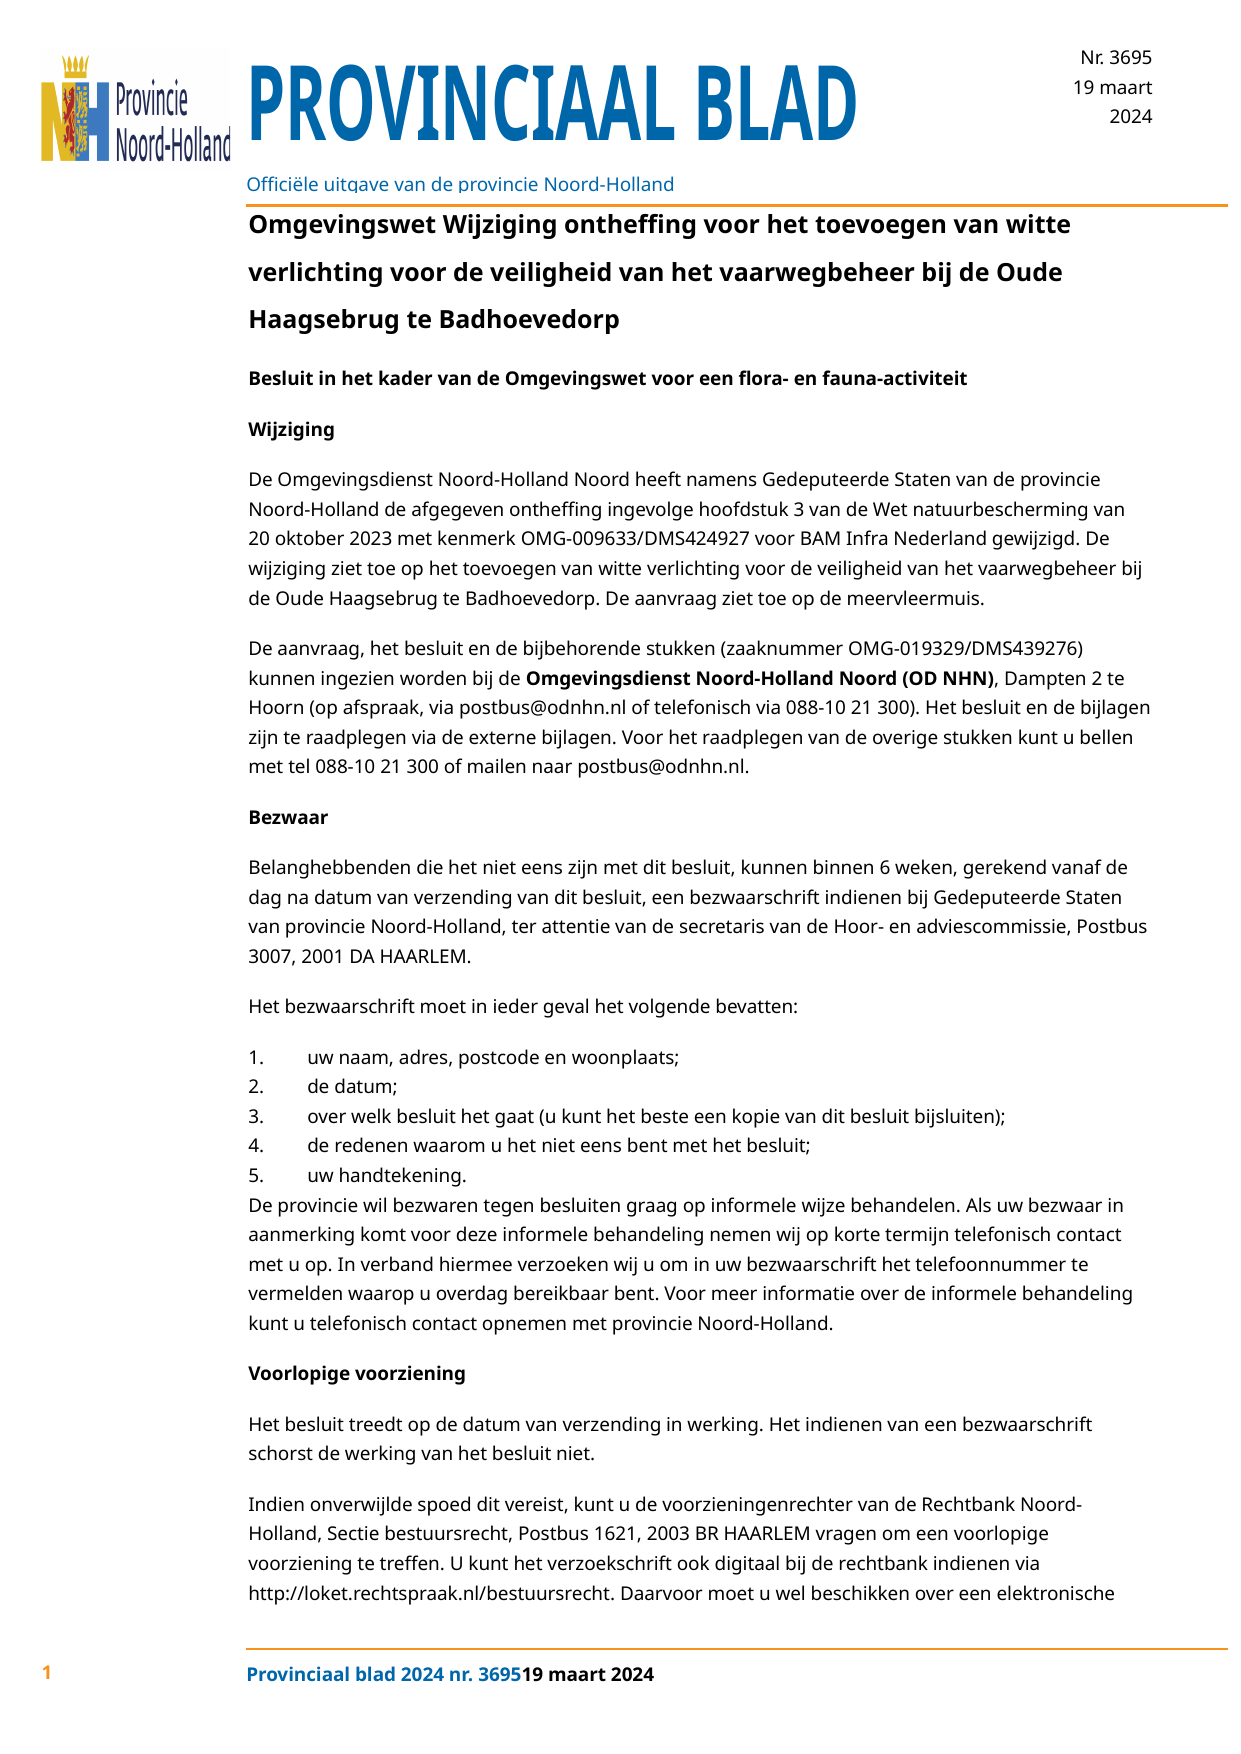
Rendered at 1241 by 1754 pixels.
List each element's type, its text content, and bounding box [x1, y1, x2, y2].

list de datum; [248, 1073, 1152, 1099]
text Belanghebbenden die het niet eens zijn met dit besluit, kunnen binnen 6 weken, gerekend vanaf de dag na datum van verzending van dit besluit, een bezwaarschrift indienen bij Gedeputeerde Staten van provincie Noord-Holland, ter attentie van de secretaris van de Hoor- en adviescommissie, Postbus 3007, 2001 DA HAARLEM. [248, 854, 1152, 969]
list de redenen waarom u het niet eens bent met het besluit; [248, 1133, 1152, 1158]
text Het besluit treedt op de datum van verzending in werking. Het indienen van een bezwaarschrift schorst de werking van het besluit niet. [248, 1411, 1152, 1466]
picture [41, 47, 231, 172]
text Het bezwaarschrift moet in ieder geval het volgende bevatten: [248, 993, 1152, 1019]
text De provincie wil bezwaren tegen besluiten graag op informele wijze behandelen. Als uw bezwaar in aanmerking komt voor deze informele behandeling nemen wij op korte termijn telefonisch contact met u op. In verband hiermee verzoeken wij u om in uw bezwaarschrift het telefoonnummer te vermelden waarop u overdag bereikbaar bent. Voor meer informatie over de informele behandeling kunt u telefonisch contact opnemen met provincie Noord-Holland. [248, 1192, 1152, 1336]
list over welk besluit het gaat (u kunt het beste een kopie van dit besluit bijsluiten); [248, 1103, 1152, 1129]
text Indien onverwijlde spoed dit vereist, kunt u de voorzieningenrechter van de Rechtbank Noord-Holland, Sectie bestuursrecht, Postbus 1621, 2003 BR HAARLEM vragen om een voorlopige voorziening te treffen. U kunt het verzoekschrift ook digitaal bij de rechtbank indienen via http://loket.rechtspraak.nl/bestuursrecht. Daarvoor moet u wel beschikken over een elektronische [248, 1491, 1152, 1605]
text Wijziging [248, 416, 1152, 442]
text Omgevingswet Wijziging ontheffing voor het toevoegen van witte verlichting voor de veiligheid van het vaarwegbeheer bij de Oude Haagsebrug te Badhoevedorp [248, 207, 1152, 336]
text De aanvraag, het besluit en de bijbehorende stukken (zaaknummer OMG-019329/DMS439276) kunnen ingezien worden bij de Omgevingsdienst Noord-Holland Noord (OD NHN), Dampten 2 te Hoorn (op afspraak, via postbus@odnhn.nl of telefonisch via 088-10 21 300). Het besluit en de bijlagen zijn te raadplegen via de externe bijlagen. Voor het raadplegen van de overige stukken kunt u bellen met tel 088-10 21 300 of mailen naar postbus@odnhn.nl. [248, 635, 1152, 779]
text Besluit in het kader van de Omgevingswet voor een flora- en fauna-activiteit [248, 366, 1152, 391]
list uw naam, adres, postcode en woonplaats; [248, 1044, 1152, 1069]
text Voorlopige voorziening [248, 1361, 1152, 1386]
text De Omgevingsdienst Noord-Holland Noord heeft namens Gedeputeerde Staten van de provincie Noord-Holland de afgegeven ontheffing ingevolge hoofdstuk 3 van de Wet natuurbescherming van 20 oktober 2023 met kenmerk OMG-009633/DMS424927 voor BAM Infra Nederland gewijzigd. De wijziging ziet toe op het toevoegen van witte verlichting voor de veiligheid van het vaarwegbeheer bij de Oude Haagsebrug te Badhoevedorp. De aanvraag ziet toe op de meervleermuis. [248, 466, 1152, 610]
text Bezwaar [248, 804, 1152, 829]
list uw handtekening. [248, 1162, 1152, 1188]
